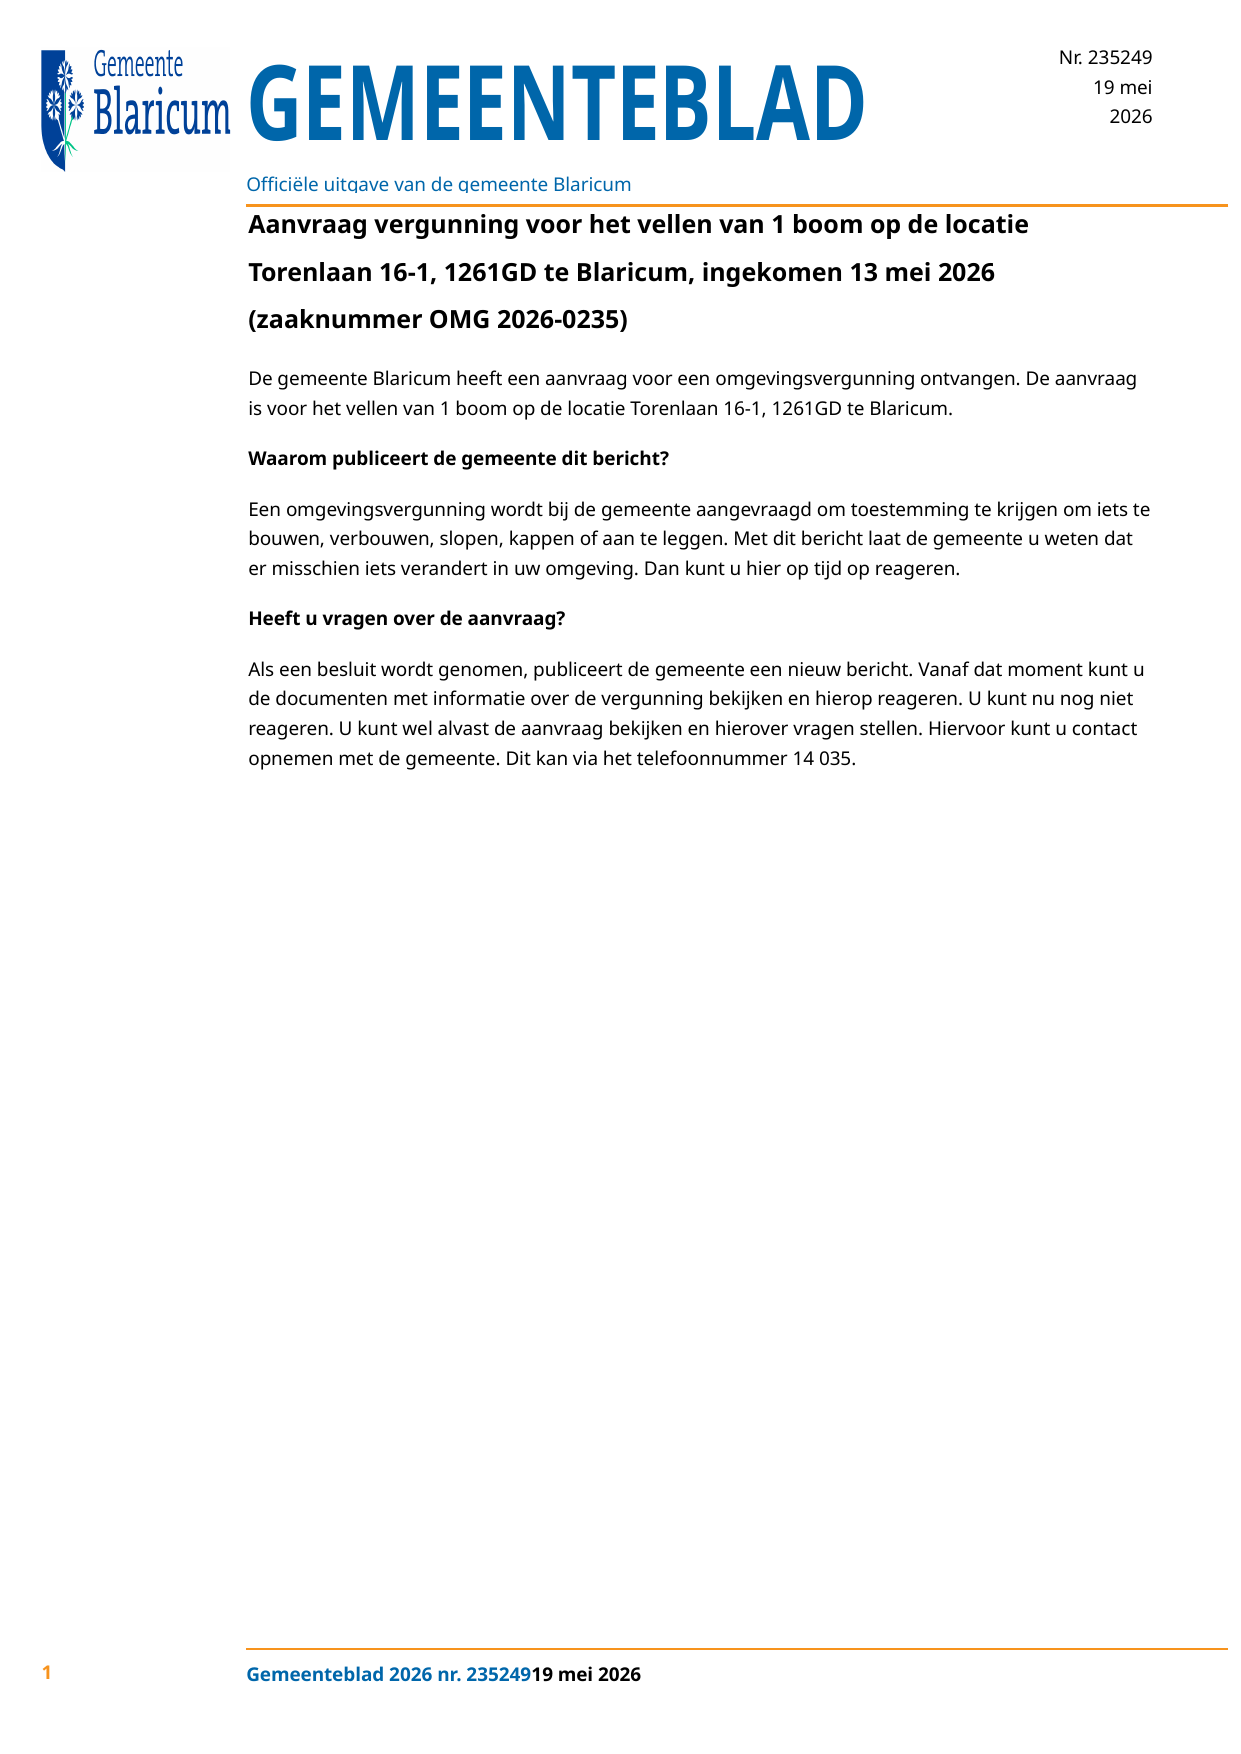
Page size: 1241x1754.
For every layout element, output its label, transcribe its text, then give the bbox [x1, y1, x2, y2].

picture [41, 47, 231, 172]
text Als een besluit wordt genomen, publiceert de gemeente een nieuw bericht. Vanaf dat moment kunt u de documenten met informatie over de vergunning bekijken en hierop reageren. U kunt nu nog niet reageren. U kunt wel alvast de aanvraag bekijken en hierover vragen stellen. Hiervoor kunt u contact opnemen met de gemeente. Dit kan via het telefoonnummer 14 035. [248, 656, 1152, 770]
text Een omgevingsvergunning wordt bij de gemeente aangevraagd om toestemming te krijgen om iets te bouwen, verbouwen, slopen, kappen of aan te leggen. Met dit bericht laat de gemeente u weten dat er misschien iets verandert in uw omgeving. Dan kunt u hier op tijd op reageren. [248, 496, 1152, 581]
text Aanvraag vergunning voor het vellen van 1 boom op de locatie Torenlaan 16-1, 1261GD te Blaricum, ingekomen 13 mei 2026 (zaaknummer OMG 2026-0235) [248, 207, 1152, 336]
text Waarom publiceert de gemeente dit bericht? [248, 446, 1152, 471]
text De gemeente Blaricum heeft een aanvraag voor een omgevingsvergunning ontvangen. De aanvraag is voor het vellen van 1 boom op de locatie Torenlaan 16-1, 1261GD te Blaricum. [248, 366, 1152, 421]
text Heeft u vragen over de aanvraag? [248, 606, 1152, 631]
